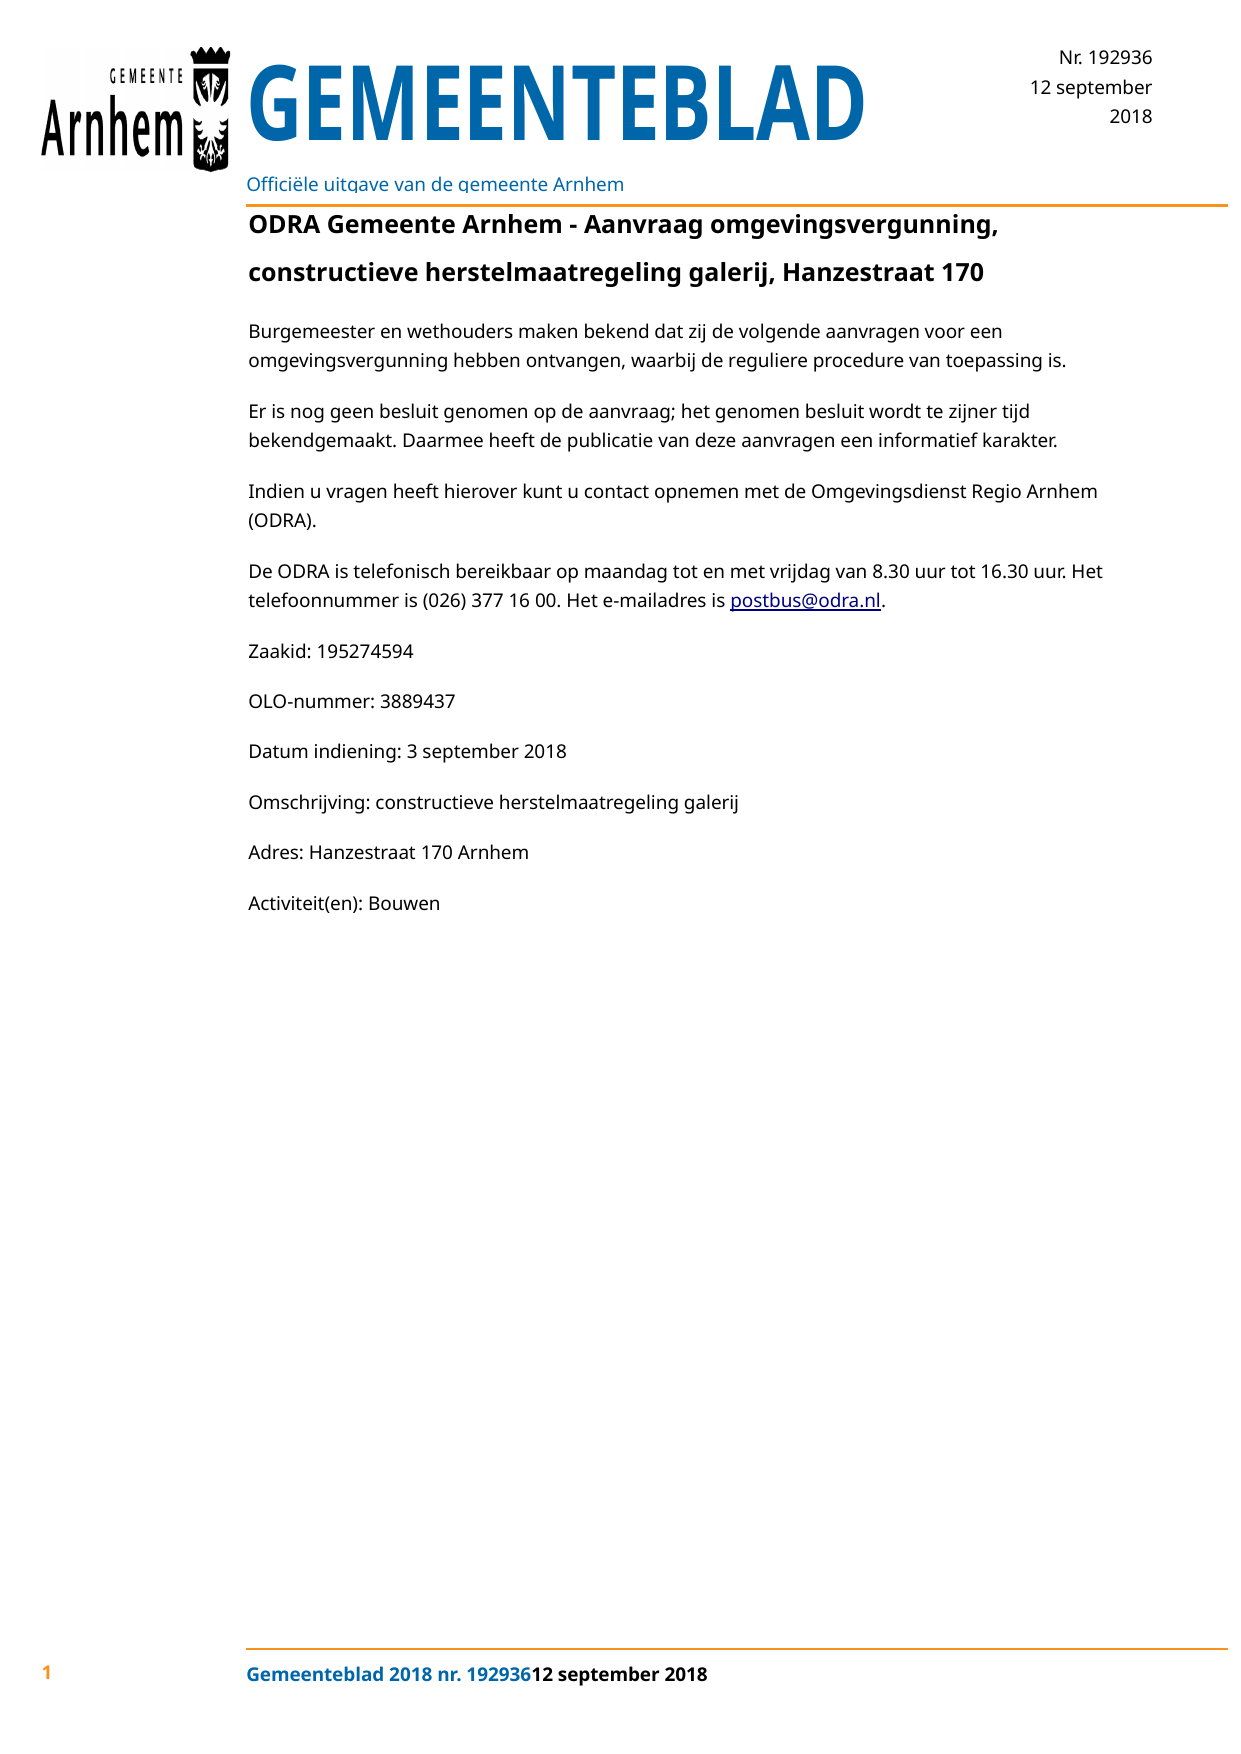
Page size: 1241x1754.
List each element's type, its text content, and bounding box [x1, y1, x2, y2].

text Activiteit(en): Bouwen [248, 890, 1152, 916]
text De ODRA is telefonisch bereikbaar op maandag tot en met vrijdag van 8.30 uur tot 16.30 uur. Het telefoonnummer is (026) 377 16 00. Het e-mailadres is postbus@odra.nl. [248, 558, 1152, 613]
text Datum indiening: 3 september 2018 [248, 739, 1152, 764]
text Omschrijving: constructieve herstelmaatregeling galerij [248, 789, 1152, 815]
text Er is nog geen besluit genomen op de aanvraag; het genomen besluit wordt te zijner tijd bekendgemaakt. Daarmee heeft de publicatie van deze aanvragen een informatief karakter. [248, 398, 1152, 453]
text OLO-nummer: 3889437 [248, 688, 1152, 714]
picture [41, 47, 231, 172]
text ODRA Gemeente Arnhem - Aanvraag omgevingsvergunning, constructieve herstelmaatregeling galerij, Hanzestraat 170 [248, 207, 1152, 288]
text Adres: Hanzestraat 170 Arnhem [248, 839, 1152, 865]
text Indien u vragen heeft hierover kunt u contact opnemen met de Omgevingsdienst Regio Arnhem (ODRA). [248, 478, 1152, 533]
text Zaakid: 195274594 [248, 638, 1152, 664]
text Burgemeester en wethouders maken bekend dat zij de volgende aanvragen voor een omgevingsvergunning hebben ontvangen, waarbij de reguliere procedure van toepassing is. [248, 318, 1152, 373]
